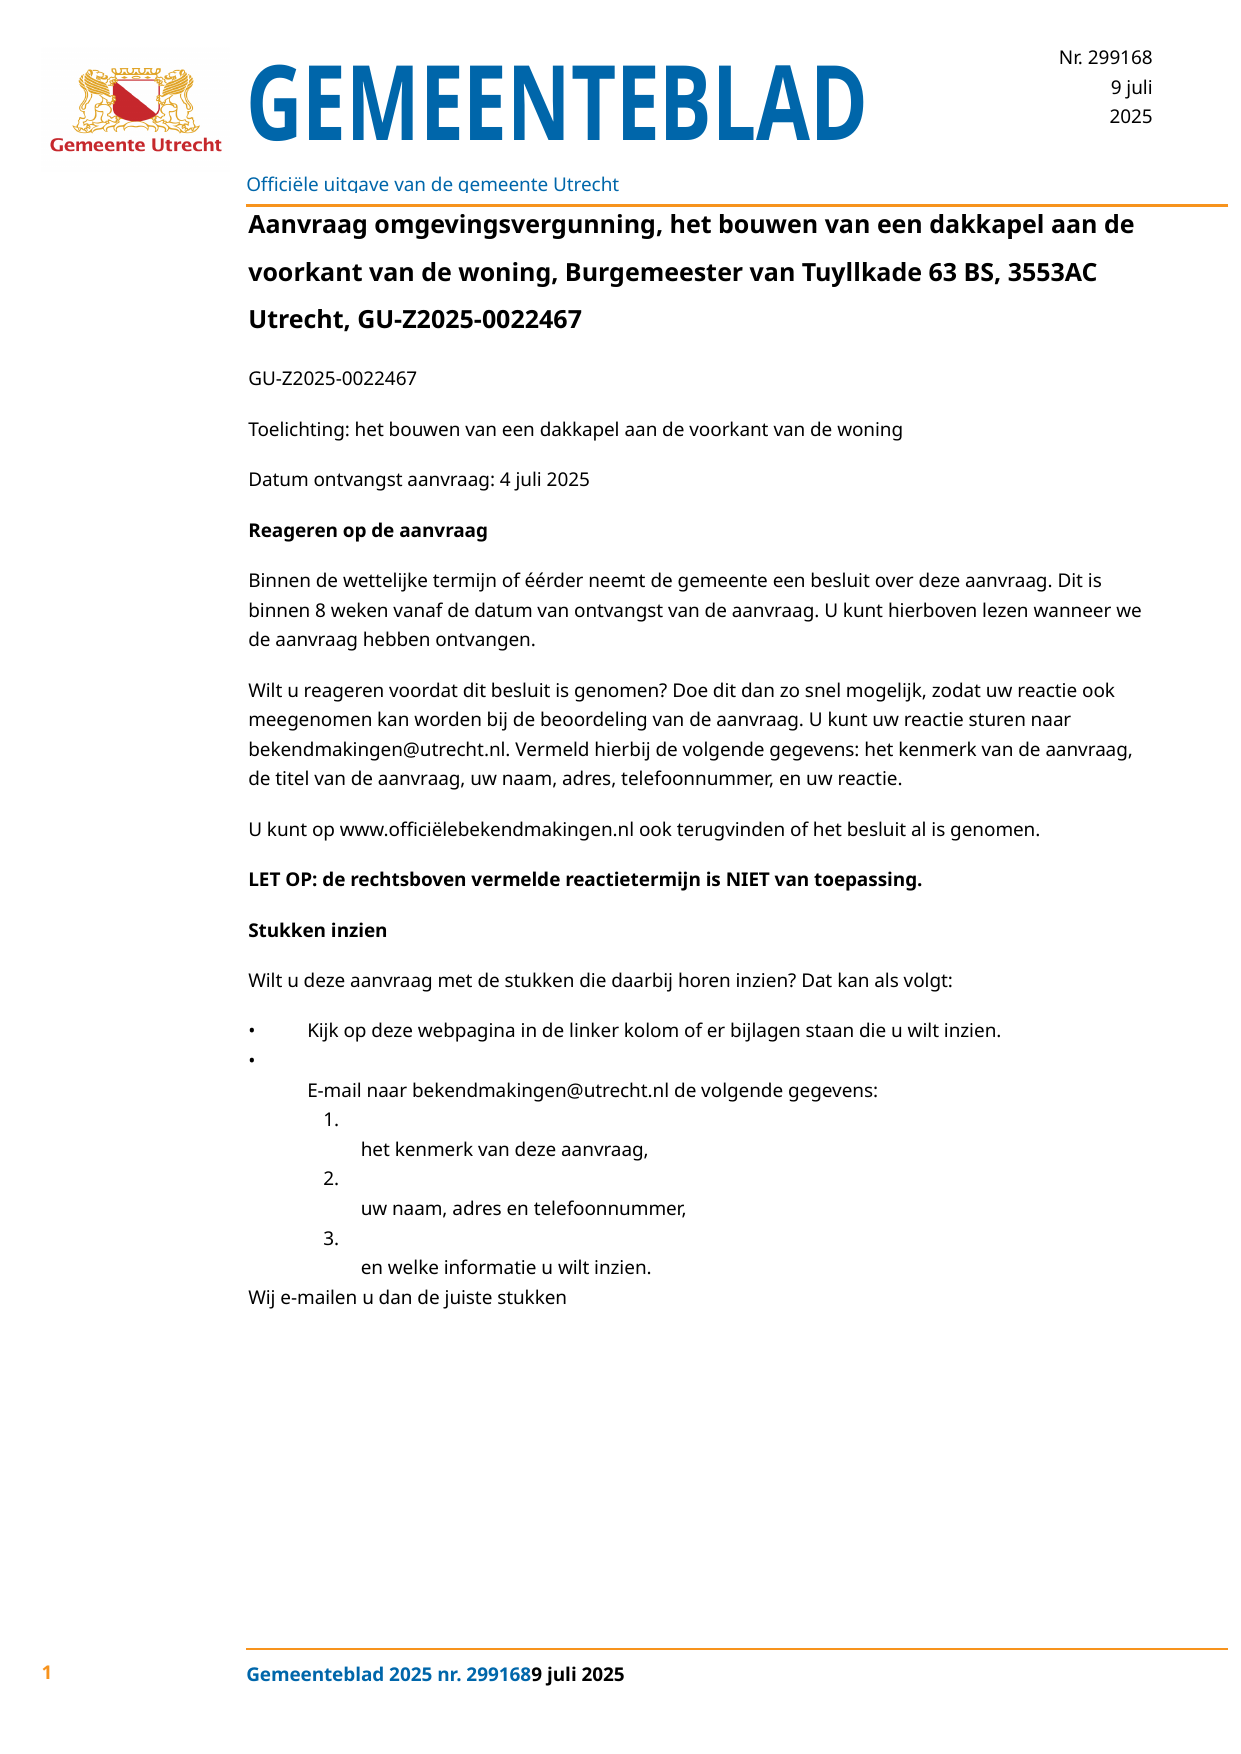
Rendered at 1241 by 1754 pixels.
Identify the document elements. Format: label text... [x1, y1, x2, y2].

picture [41, 47, 231, 172]
text Datum ontvangst aanvraag: 4 juli 2025 [248, 466, 1152, 492]
text Wilt u deze aanvraag met de stukken die daarbij horen inzien? Dat kan als volgt: [248, 967, 1152, 993]
list Kijk op deze webpagina in de linker kolom of er bijlagen staan die u wilt inzien. [248, 1018, 1152, 1043]
text Binnen de wettelijke termijn of éérder neemt de gemeente een besluit over deze aanvraag. Dit is binnen 8 weken vanaf de datum van ontvangst van de aanvraag. U kunt hierboven lezen wanneer we de aanvraag hebben ontvangen. [248, 567, 1152, 652]
list het kenmerk van deze aanvraag, [323, 1136, 1152, 1162]
text U kunt op www.officiëlebekendmakingen.nl ook terugvinden of het besluit al is genomen. [248, 816, 1152, 842]
text Toelichting: het bouwen van een dakkapel aan de voorkant van de woning [248, 416, 1152, 442]
list E-mail naar bekendmakingen@utrecht.nl de volgende gegevens: [248, 1077, 1152, 1102]
text Aanvraag omgevingsvergunning, het bouwen van een dakkapel aan de voorkant van de woning, Burgemeester van Tuyllkade 63 BS, 3553AC Utrecht, GU-Z2025-0022467 [248, 207, 1152, 336]
text Wilt u reageren voordat dit besluit is genomen? Doe dit dan zo snel mogelijk, zodat uw reactie ook meegenomen kan worden bij de beoordeling van de aanvraag. U kunt uw reactie sturen naar bekendmakingen@utrecht.nl. Vermeld hierbij de volgende gegevens: het kenmerk van de aanvraag, de titel van de aanvraag, uw naam, adres, telefoonnummer, en uw reactie. [248, 677, 1152, 791]
text GU-Z2025-0022467 [248, 366, 1152, 391]
text Reageren op de aanvraag [248, 517, 1152, 542]
text LET OP: de rechtsboven vermelde reactietermijn is NIET van toepassing. [248, 866, 1152, 892]
list en welke informatie u wilt inzien. [323, 1254, 1152, 1280]
list uw naam, adres en telefoonnummer, [323, 1195, 1152, 1221]
text Wij e-mailen u dan de juiste stukken [248, 1284, 1152, 1309]
text Stukken inzien [248, 917, 1152, 942]
